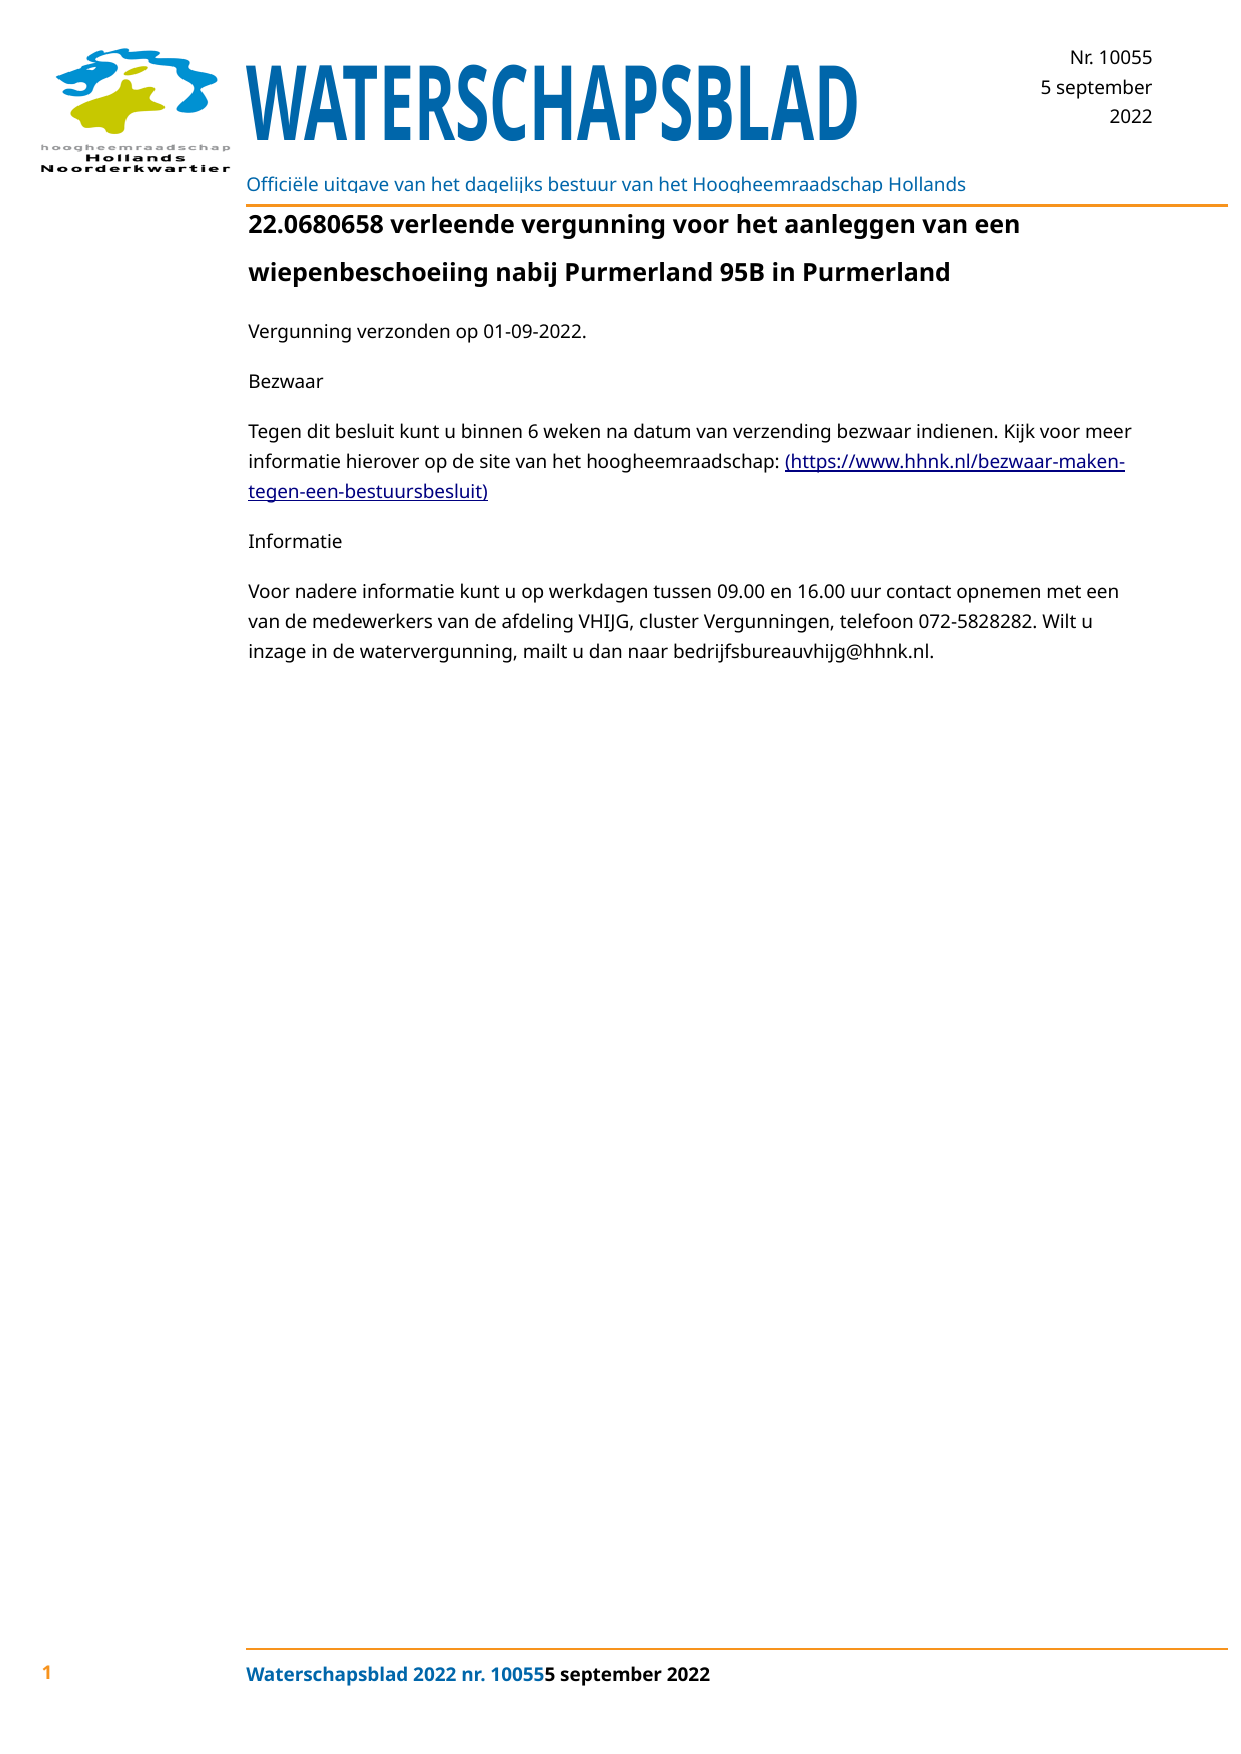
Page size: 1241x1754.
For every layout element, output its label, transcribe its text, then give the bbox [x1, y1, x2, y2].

text Tegen dit besluit kunt u binnen 6 weken na datum van verzending bezwaar indienen. Kijk voor meer informatie hierover op de site van het hoogheemraadschap: (https://www.hhnk.nl/bezwaar-maken-tegen-een-bestuursbesluit) [248, 419, 1152, 504]
text Voor nadere informatie kunt u op werkdagen tussen 09.00 en 16.00 uur contact opnemen met een van de medewerkers van de afdeling VHIJG, cluster Vergunningen, telefoon 072-5828282. Wilt u inzage in de watervergunning, mailt u dan naar bedrijfsbureauvhijg@hhnk.nl. [248, 579, 1152, 664]
picture [41, 47, 231, 172]
text Vergunning verzonden op 01-09-2022. [248, 318, 1152, 344]
text Informatie [248, 528, 1152, 554]
text Bezwaar [248, 368, 1152, 394]
text 22.0680658 verleende vergunning voor het aanleggen van een wiepenbeschoeiing nabij Purmerland 95B in Purmerland [248, 207, 1152, 288]
